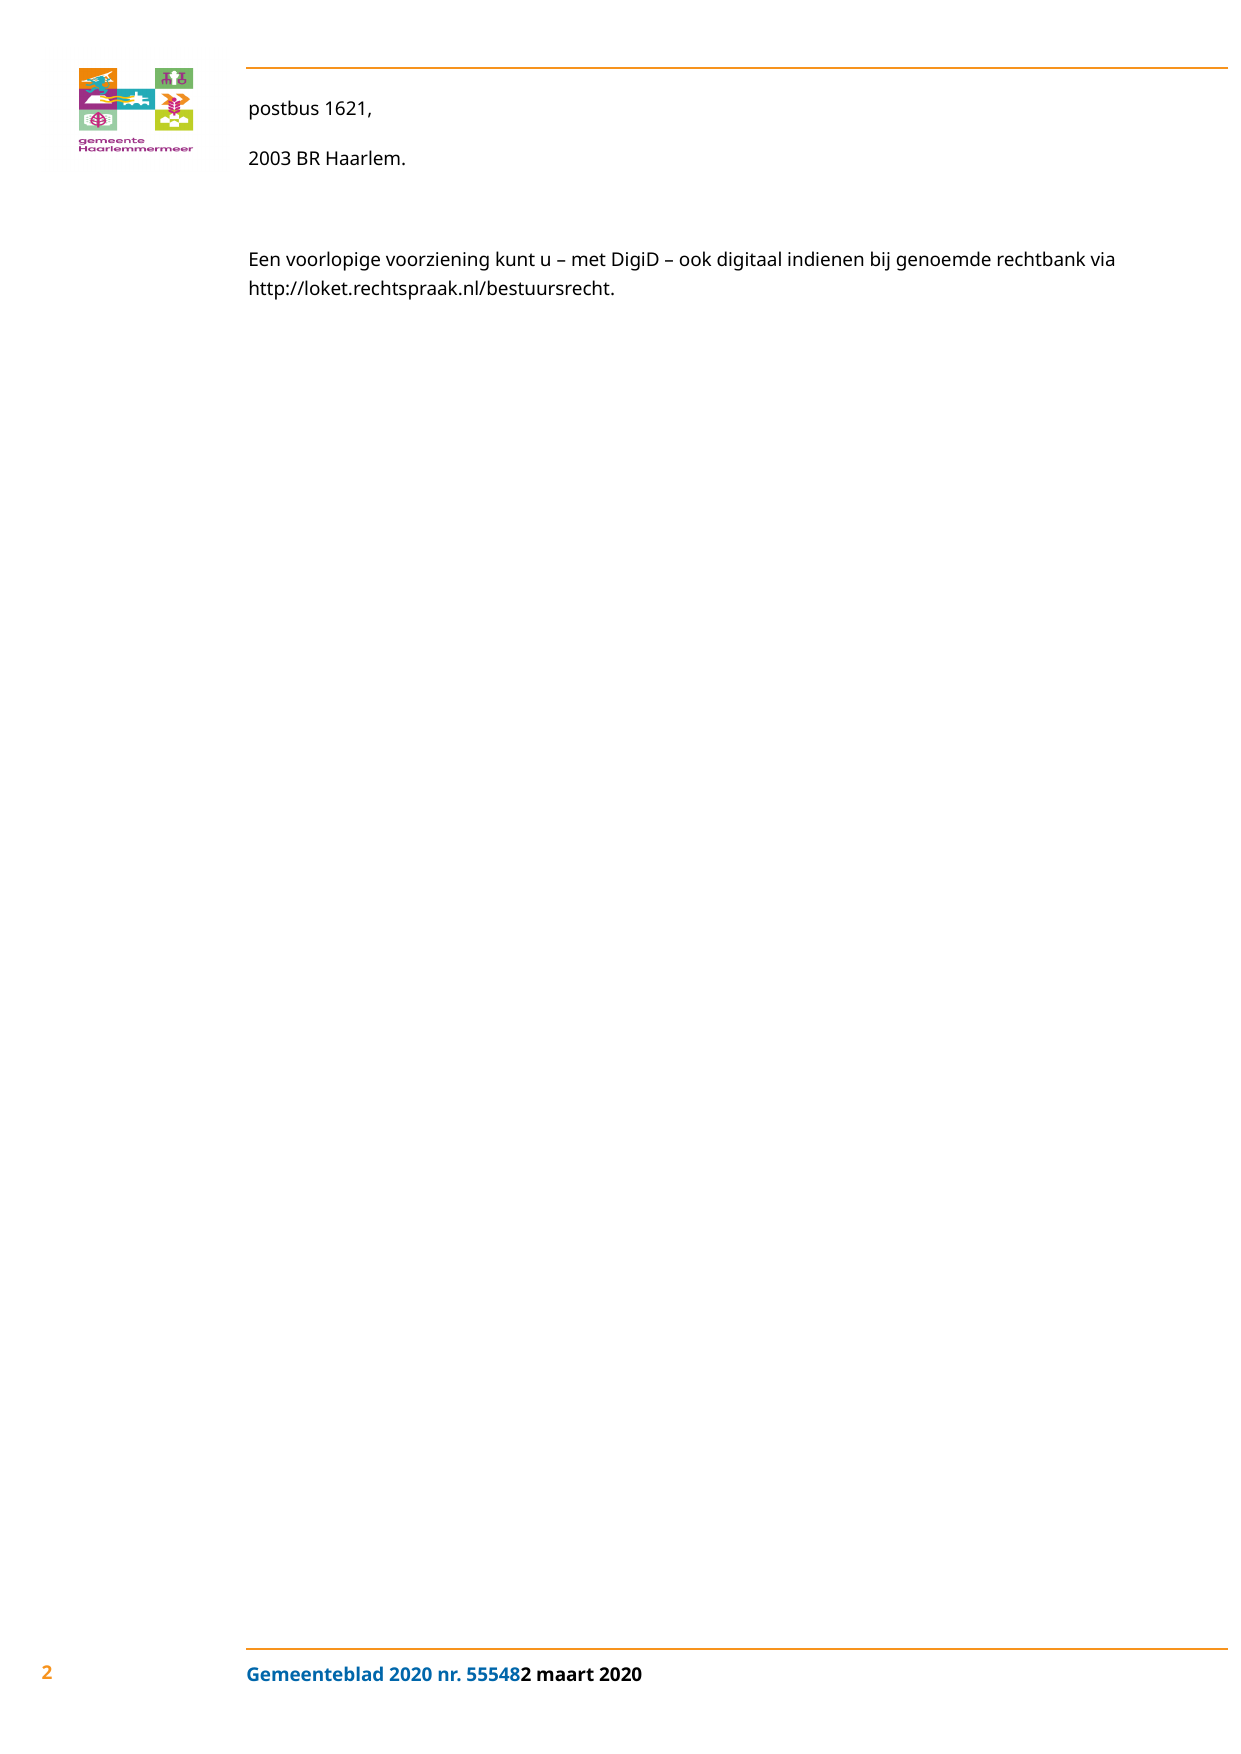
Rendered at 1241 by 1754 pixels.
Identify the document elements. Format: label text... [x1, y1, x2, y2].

picture [41, 47, 231, 172]
text postbus 1621, [248, 95, 1152, 121]
text Een voorlopige voorziening kunt u – met DigiD – ook digitaal indienen bij genoemde rechtbank via http://loket.rechtspraak.nl/bestuursrecht. [248, 246, 1152, 301]
text 2003 BR Haarlem. [248, 145, 1152, 171]
